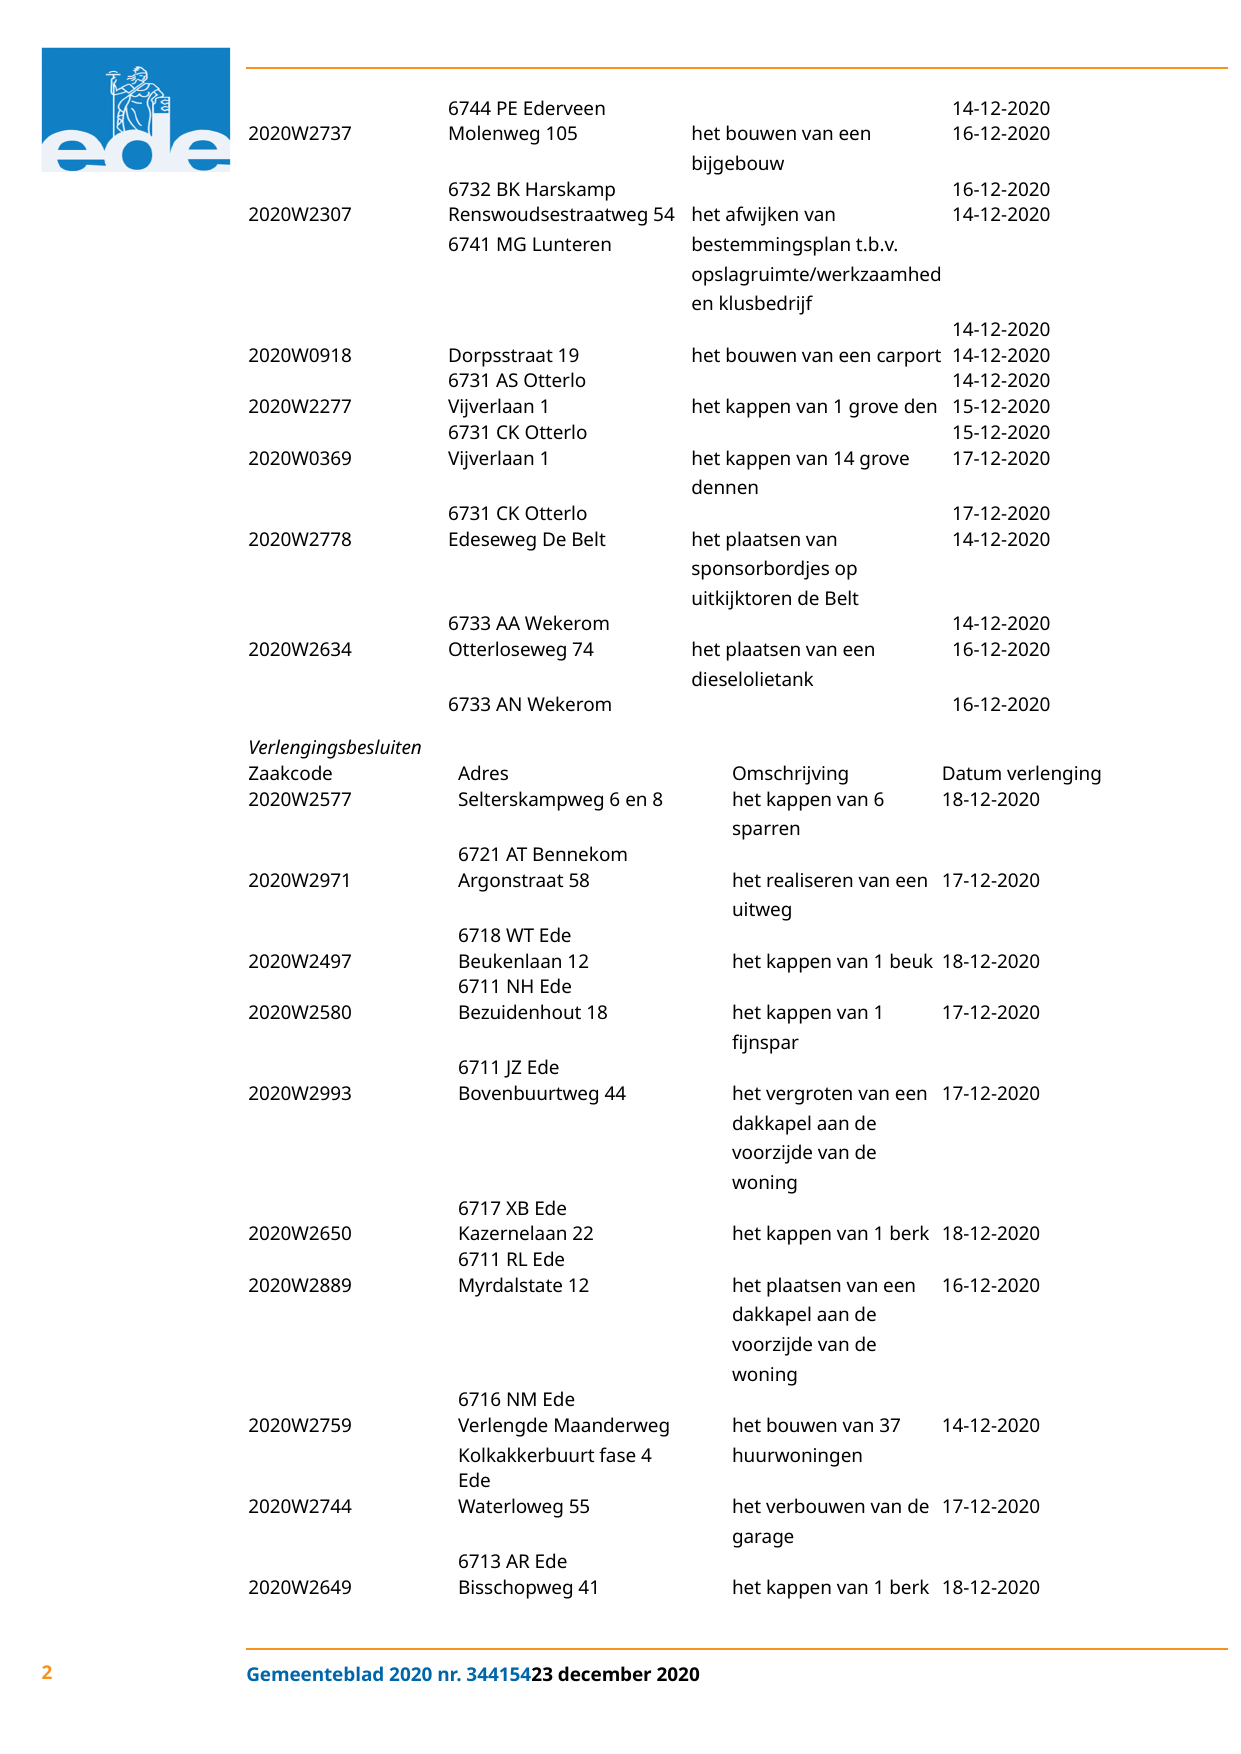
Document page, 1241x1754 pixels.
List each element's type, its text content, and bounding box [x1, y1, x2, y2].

table_cell [248, 500, 448, 526]
table_cell [732, 841, 942, 867]
table_cell 2020W2737 [248, 121, 448, 176]
table_cell 6733 AA Wekerom [448, 611, 691, 636]
table_cell Selterskampweg 6 en 8 [458, 786, 732, 841]
table_cell 2020W2307 [248, 202, 448, 316]
table_cell [732, 922, 942, 948]
table_cell Myrdalstate 12 [458, 1272, 732, 1386]
table_cell 14-12-2020 [952, 95, 1152, 121]
table_cell 14-12-2020 [952, 342, 1152, 367]
table_cell [248, 368, 448, 393]
table_cell 17-12-2020 [942, 867, 1152, 922]
table_cell 14-12-2020 [952, 316, 1152, 342]
text Verlengingsbesluiten [248, 734, 1152, 760]
table_cell 2020W2277 [248, 393, 448, 419]
table_cell [691, 419, 952, 445]
table_cell 6718 WT Ede [458, 922, 732, 948]
table_cell [248, 974, 458, 999]
picture [41, 47, 231, 172]
table_cell [248, 1549, 458, 1574]
table_cell het bouwen van 37 huurwoningen [732, 1412, 942, 1467]
table_cell 6732 BK Harskamp [448, 176, 691, 202]
table_cell 16-12-2020 [952, 176, 1152, 202]
table_cell [248, 1468, 458, 1493]
table_cell [248, 841, 458, 867]
table_cell [691, 500, 952, 526]
table_cell Edeseweg De Belt [448, 526, 691, 611]
table_cell [732, 1055, 942, 1080]
table_cell 6716 NM Ede [458, 1386, 732, 1412]
table_cell Vijverlaan 1 [448, 445, 691, 500]
table_cell 2020W2649 [248, 1574, 458, 1600]
table_cell het plaatsen van een dieselolietank [691, 636, 952, 692]
table_cell [248, 1055, 458, 1080]
table_cell Beukenlaan 12 [458, 948, 732, 973]
table_cell [732, 1195, 942, 1221]
table_cell [248, 922, 458, 948]
table_cell het kappen van 1 berk [732, 1574, 942, 1600]
table_cell 2020W0369 [248, 445, 448, 500]
table_cell 2020W2889 [248, 1272, 458, 1386]
table_cell 17-12-2020 [942, 1493, 1152, 1548]
table_header Zaakcode [248, 760, 458, 786]
table_cell [942, 922, 1152, 948]
table_cell [942, 1386, 1152, 1412]
table_cell [732, 1246, 942, 1272]
table_cell [248, 1386, 458, 1412]
table_cell [691, 368, 952, 393]
table_cell 6731 AS Otterlo [448, 368, 691, 393]
table_cell 2020W2650 [248, 1221, 458, 1246]
table_cell 15-12-2020 [952, 419, 1152, 445]
table_cell 18-12-2020 [942, 786, 1152, 841]
table_cell 17-12-2020 [952, 500, 1152, 526]
table_cell 6744 PE Ederveen [448, 95, 691, 121]
table_cell [942, 841, 1152, 867]
table_cell Renswoudsestraatweg 54 6741 MG Lunteren [448, 202, 691, 316]
table_cell 2020W2759 [248, 1412, 458, 1467]
table_cell [942, 974, 1152, 999]
table_cell [248, 176, 448, 202]
table_cell [732, 1549, 942, 1574]
table_cell 6711 NH Ede [458, 974, 732, 999]
table_cell [691, 176, 952, 202]
table_cell het kappen van 1 grove den [691, 393, 952, 419]
table_cell [942, 1549, 1152, 1574]
table_cell 2020W2577 [248, 786, 458, 841]
table_cell [248, 611, 448, 636]
table_cell Dorpsstraat 19 [448, 342, 691, 367]
table_cell het kappen van 1 beuk [732, 948, 942, 973]
table_cell [942, 1246, 1152, 1272]
table_cell Ede [458, 1468, 732, 1493]
table_cell 18-12-2020 [942, 1221, 1152, 1246]
table_header Omschrijving [732, 760, 942, 786]
table_cell het kappen van 6 sparren [732, 786, 942, 841]
table_cell 14-12-2020 [952, 611, 1152, 636]
table_cell het plaatsen van een dakkapel aan de voorzijde van de woning [732, 1272, 942, 1386]
table_cell 2020W0918 [248, 342, 448, 367]
table_cell 18-12-2020 [942, 948, 1152, 973]
table_cell [691, 316, 952, 342]
table_cell 14-12-2020 [942, 1412, 1152, 1467]
table_cell Bezuidenhout 18 [458, 999, 732, 1054]
table_cell 16-12-2020 [952, 636, 1152, 692]
table_cell 6711 RL Ede [458, 1246, 732, 1272]
table_cell 6717 XB Ede [458, 1195, 732, 1221]
table_cell het vergroten van een dakkapel aan de voorzijde van de woning [732, 1080, 942, 1195]
table_cell Waterloweg 55 [458, 1493, 732, 1548]
table_cell [942, 1468, 1152, 1493]
table_cell 2020W2778 [248, 526, 448, 611]
table_cell 14-12-2020 [952, 202, 1152, 316]
table_cell het kappen van 1 fijnspar [732, 999, 942, 1054]
table_cell 2020W2744 [248, 1493, 458, 1548]
table_cell 6711 JZ Ede [458, 1055, 732, 1080]
table_cell Kazernelaan 22 [458, 1221, 732, 1246]
table_cell 6733 AN Wekerom [448, 692, 691, 717]
table_cell [248, 95, 448, 121]
table_cell het afwijken van bestemmingsplan t.b.v. opslagruimte/werkzaamheden klusbedrijf [691, 202, 952, 316]
table_cell 16-12-2020 [952, 692, 1152, 717]
table_cell 6731 CK Otterlo [448, 419, 691, 445]
table_cell 16-12-2020 [942, 1272, 1152, 1386]
table_cell Bisschopweg 41 [458, 1574, 732, 1600]
table_cell [248, 316, 448, 342]
table_cell Bovenbuurtweg 44 [458, 1080, 732, 1195]
table_cell [732, 1468, 942, 1493]
table_cell het kappen van 14 grove dennen [691, 445, 952, 500]
table_cell 2020W2497 [248, 948, 458, 973]
table_cell 6721 AT Bennekom [458, 841, 732, 867]
table_cell 15-12-2020 [952, 393, 1152, 419]
table_cell Verlengde Maanderweg Kolkakkerbuurt fase 4 [458, 1412, 732, 1467]
table_cell Otterloseweg 74 [448, 636, 691, 692]
table_cell Vijverlaan 1 [448, 393, 691, 419]
table_cell 2020W2634 [248, 636, 448, 692]
table_cell [448, 316, 691, 342]
table_cell het realiseren van een uitweg [732, 867, 942, 922]
table_cell [732, 974, 942, 999]
table_cell het bouwen van een carport [691, 342, 952, 367]
table_cell [691, 95, 952, 121]
table_cell Argonstraat 58 [458, 867, 732, 922]
table_cell 6713 AR Ede [458, 1549, 732, 1574]
table_header Datum verlenging [942, 760, 1152, 786]
table_cell 2020W2580 [248, 999, 458, 1054]
table_cell 2020W2971 [248, 867, 458, 922]
table_cell [942, 1195, 1152, 1221]
table_cell [248, 1246, 458, 1272]
table_cell Molenweg 105 [448, 121, 691, 176]
table_cell 17-12-2020 [942, 1080, 1152, 1195]
table_cell [942, 1055, 1152, 1080]
table_cell [691, 692, 952, 717]
table_cell 2020W2993 [248, 1080, 458, 1195]
table_header Adres [458, 760, 732, 786]
table_cell 17-12-2020 [952, 445, 1152, 500]
table_cell 16-12-2020 [952, 121, 1152, 176]
table_cell 6731 CK Otterlo [448, 500, 691, 526]
table_cell [732, 1386, 942, 1412]
table_cell [691, 611, 952, 636]
table_cell 17-12-2020 [942, 999, 1152, 1054]
table_cell [248, 419, 448, 445]
table_cell het plaatsen van sponsorbordjes op uitkijktoren de Belt [691, 526, 952, 611]
table_cell [248, 1195, 458, 1221]
table_cell 14-12-2020 [952, 368, 1152, 393]
table_cell het bouwen van een bijgebouw [691, 121, 952, 176]
table_cell het verbouwen van de garage [732, 1493, 942, 1548]
table_cell [248, 692, 448, 717]
table_cell het kappen van 1 berk [732, 1221, 942, 1246]
table_cell 14-12-2020 [952, 526, 1152, 611]
table_cell 18-12-2020 [942, 1574, 1152, 1600]
